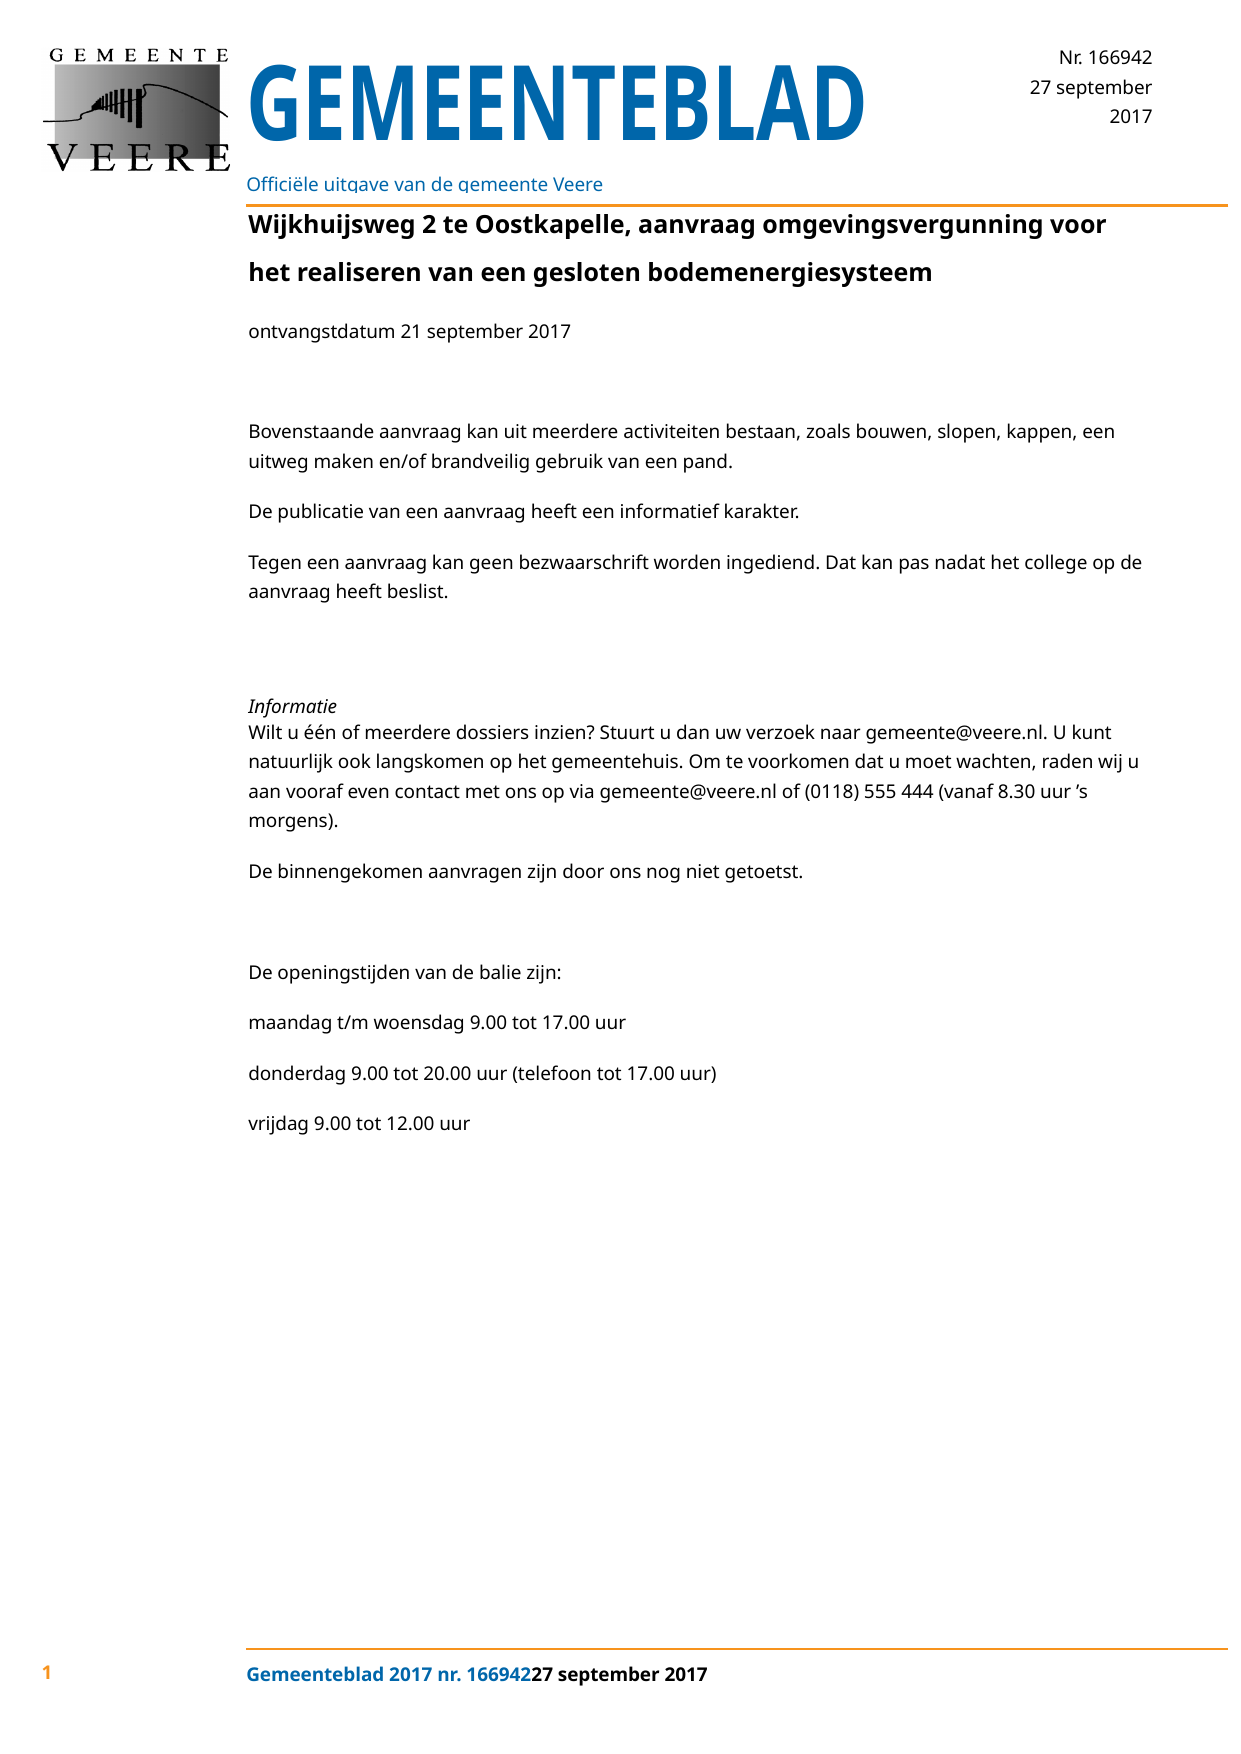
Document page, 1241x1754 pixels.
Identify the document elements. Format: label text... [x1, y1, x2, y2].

text De publicatie van een aanvraag heeft een informatief karakter. [248, 499, 1152, 524]
text ontvangstdatum 21 september 2017 [248, 318, 1152, 344]
text Tegen een aanvraag kan geen bezwaarschrift worden ingediend. Dat kan pas nadat het college op de aanvraag heeft beslist. [248, 549, 1152, 604]
text vrijdag 9.00 tot 12.00 uur [248, 1110, 1152, 1136]
text Wijkhuijsweg 2 te Oostkapelle, aanvraag omgevingsvergunning voor het realiseren van een gesloten bodemenergiesysteem [248, 207, 1152, 288]
text De openingstijden van de balie zijn: [248, 959, 1152, 984]
text maandag t/m woensdag 9.00 tot 17.00 uur [248, 1009, 1152, 1035]
text donderdag 9.00 tot 20.00 uur (telefoon tot 17.00 uur) [248, 1060, 1152, 1085]
text Informatie [248, 693, 1152, 719]
text Bovenstaande aanvraag kan uit meerdere activiteiten bestaan, zoals bouwen, slopen, kappen, een uitweg maken en/of brandveilig gebruik van een pand. [248, 419, 1152, 474]
picture [41, 47, 231, 172]
text De binnengekomen aanvragen zijn door ons nog niet getoetst. [248, 858, 1152, 884]
text Wilt u één of meerdere dossiers inzien? Stuurt u dan uw verzoek naar gemeente@veere.nl. U kunt natuurlijk ook langskomen op het gemeentehuis. Om te voorkomen dat u moet wachten, raden wij u aan vooraf even contact met ons op via gemeente@veere.nl of (0118) 555 444 (vanaf 8.30 uur ’s morgens). [248, 719, 1152, 833]
